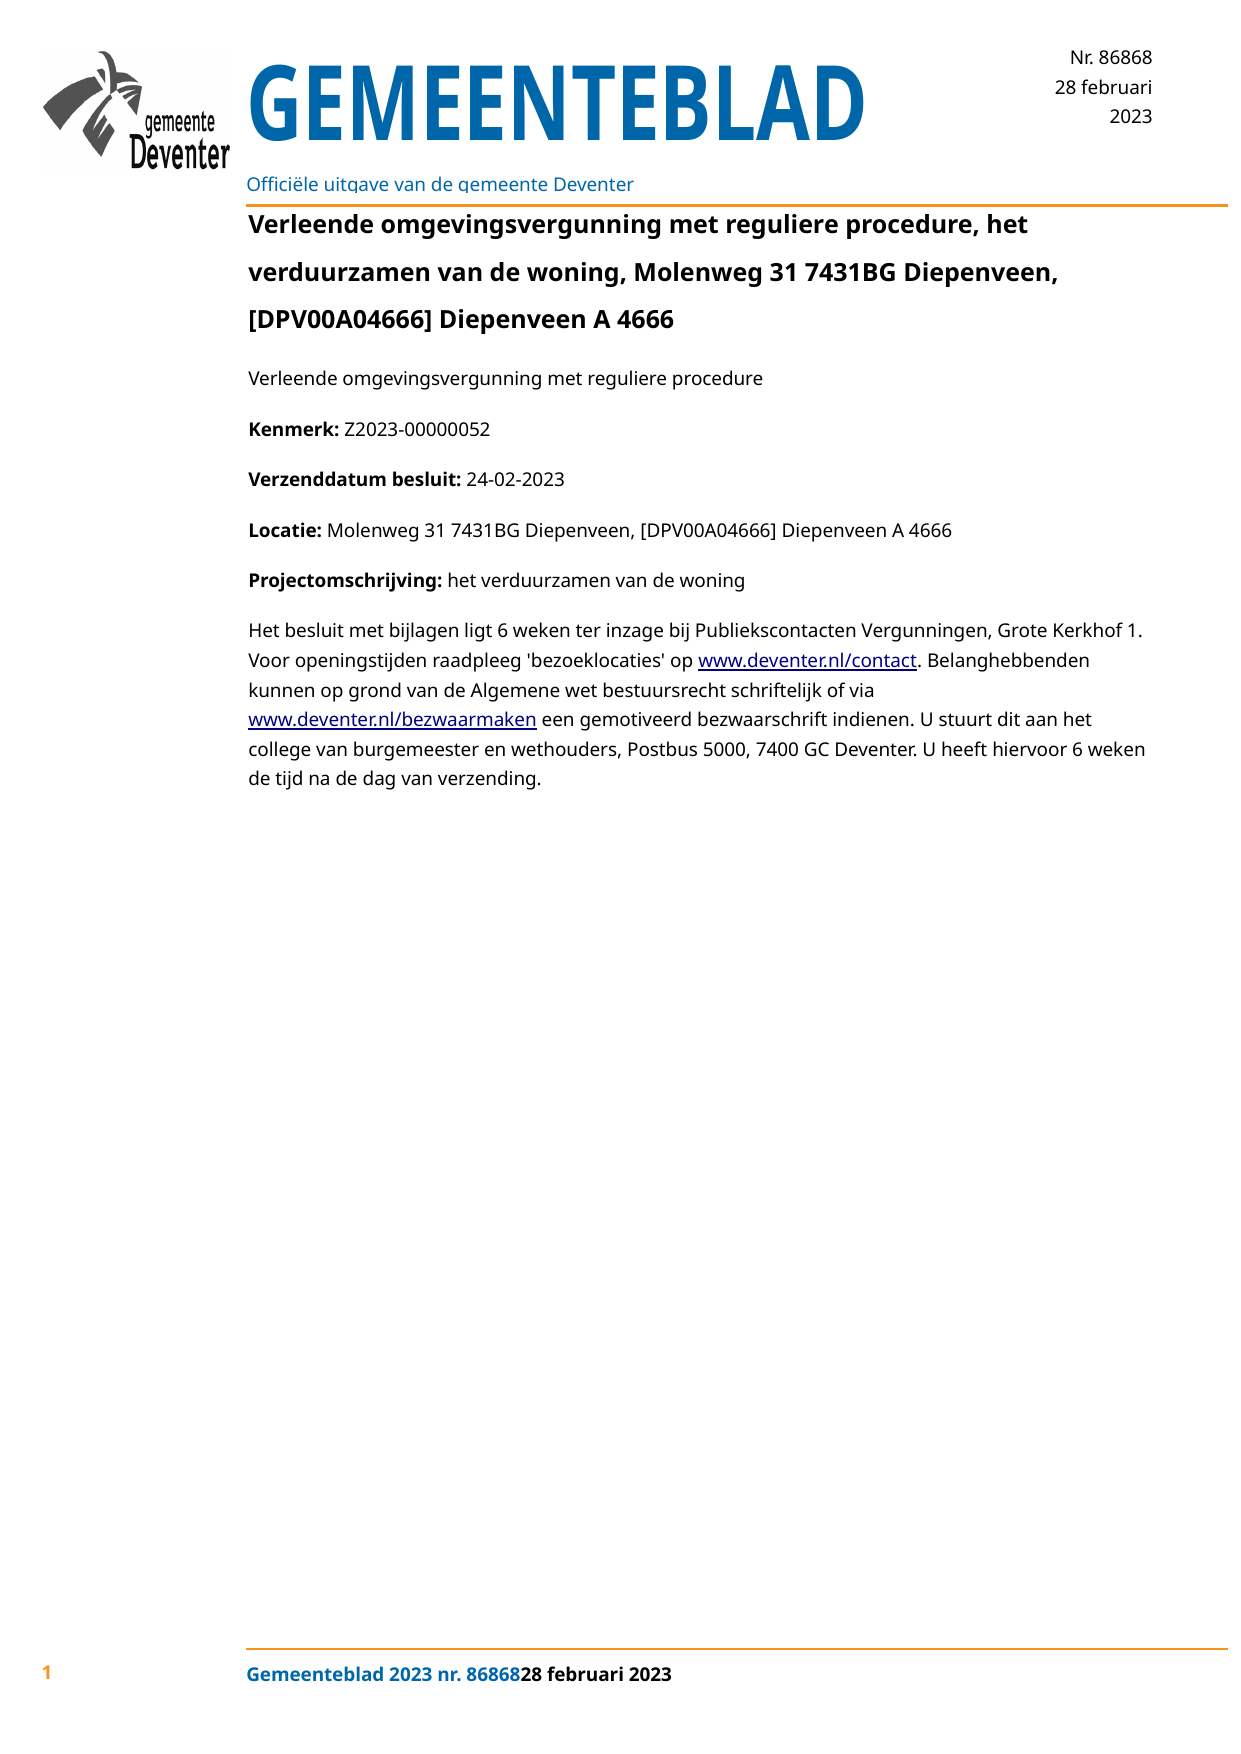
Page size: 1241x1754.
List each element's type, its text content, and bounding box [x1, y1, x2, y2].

text Het besluit met bijlagen ligt 6 weken ter inzage bij Publiekscontacten Vergunningen, Grote Kerkhof 1. Voor openingstijden raadpleeg 'bezoeklocaties' op www.deventer.nl/contact. Belanghebbenden kunnen op grond van de Algemene wet bestuursrecht schriftelijk of via www.deventer.nl/bezwaarmaken een gemotiveerd bezwaarschrift indienen. U stuurt dit aan het college van burgemeester en wethouders, Postbus 5000, 7400 GC Deventer. U heeft hiervoor 6 weken de tijd na de dag van verzending. [248, 618, 1152, 791]
text Verleende omgevingsvergunning met reguliere procedure, het verduurzamen van de woning, Molenweg 31 7431BG Diepenveen, [DPV00A04666] Diepenveen A 4666 [248, 207, 1152, 336]
text Verleende omgevingsvergunning met reguliere procedure [248, 366, 1152, 391]
picture [41, 47, 231, 172]
text Kenmerk: Z2023-00000052 [248, 416, 1152, 442]
text Locatie: Molenweg 31 7431BG Diepenveen, [DPV00A04666] Diepenveen A 4666 [248, 517, 1152, 542]
text Verzenddatum besluit: 24-02-2023 [248, 466, 1152, 492]
text Projectomschrijving: het verduurzamen van de woning [248, 567, 1152, 593]
